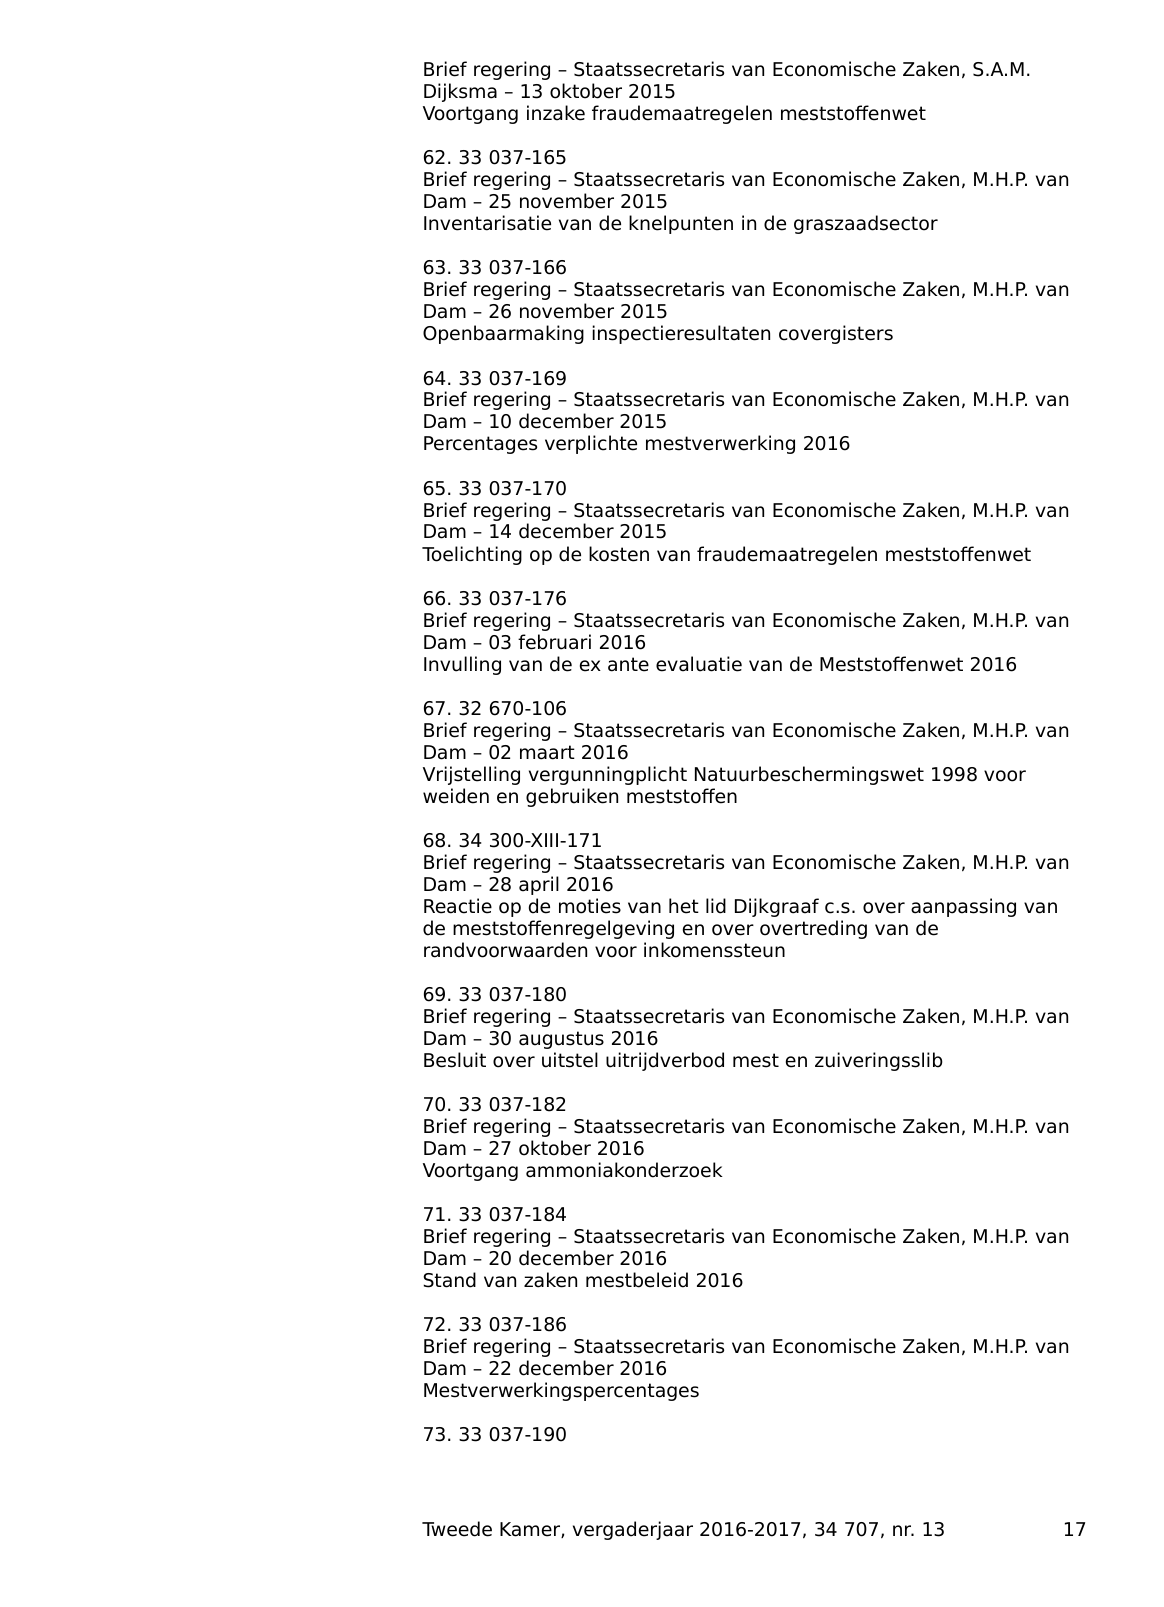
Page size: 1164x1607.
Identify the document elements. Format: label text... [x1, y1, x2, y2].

text Brief regering – Staatssecretaris van Economische Zaken, M.H.P. van Dam – 22 december 2016 [422, 1336, 1087, 1380]
text Brief regering – Staatssecretaris van Economische Zaken, M.H.P. van Dam – 02 maart 2016 [422, 720, 1087, 764]
text Invulling van de ex ante evaluatie van de Meststoffenwet 2016 [422, 653, 1087, 676]
text 66. 33 037-176 [422, 588, 1087, 609]
text 71. 33 037-184 [422, 1204, 1087, 1226]
text Brief regering – Staatssecretaris van Economische Zaken, M.H.P. van Dam – 30 augustus 2016 [422, 1006, 1087, 1050]
text Brief regering – Staatssecretaris van Economische Zaken, M.H.P. van Dam – 26 november 2015 [422, 279, 1087, 323]
text 68. 34 300-XIII-171 [422, 830, 1087, 852]
text Brief regering – Staatssecretaris van Economische Zaken, M.H.P. van Dam – 10 december 2015 [422, 389, 1087, 433]
text Besluit over uitstel uitrijdverbod mest en zuiveringsslib [422, 1050, 1087, 1072]
text 62. 33 037-165 [422, 147, 1087, 169]
text Vrijstelling vergunningplicht Natuurbeschermingswet 1998 voor weiden en gebruiken meststoffen [422, 764, 1087, 808]
text Brief regering – Staatssecretaris van Economische Zaken, M.H.P. van Dam – 28 april 2016 [422, 852, 1087, 896]
text Voortgang ammoniakonderzoek [422, 1160, 1087, 1182]
text 67. 32 670-106 [422, 698, 1087, 720]
text Brief regering – Staatssecretaris van Economische Zaken, M.H.P. van Dam – 03 februari 2016 [422, 609, 1087, 653]
text Inventarisatie van de knelpunten in de graszaadsector [422, 213, 1087, 235]
text 72. 33 037-186 [422, 1314, 1087, 1336]
text 73. 33 037-190 [422, 1424, 1087, 1446]
text Brief regering – Staatssecretaris van Economische Zaken, M.H.P. van Dam – 14 december 2015 [422, 499, 1087, 543]
text Brief regering – Staatssecretaris van Economische Zaken, M.H.P. van Dam – 20 december 2016 [422, 1226, 1087, 1270]
text Brief regering – Staatssecretaris van Economische Zaken, M.H.P. van Dam – 25 november 2015 [422, 169, 1087, 213]
text Stand van zaken mestbeleid 2016 [422, 1270, 1087, 1292]
text Openbaarmaking inspectieresultaten covergisters [422, 323, 1087, 345]
text Reactie op de moties van het lid Dijkgraaf c.s. over aanpassing van de meststoffenregelgeving en over overtreding van de randvoorwaarden voor inkomenssteun [422, 896, 1087, 962]
text Brief regering – Staatssecretaris van Economische Zaken, M.H.P. van Dam – 27 oktober 2016 [422, 1116, 1087, 1160]
text Mestverwerkingspercentages [422, 1380, 1087, 1402]
text 64. 33 037-169 [422, 367, 1087, 389]
text 69. 33 037-180 [422, 984, 1087, 1006]
text Percentages verplichte mestverwerking 2016 [422, 433, 1087, 455]
text 63. 33 037-166 [422, 257, 1087, 279]
text Voortgang inzake fraudemaatregelen meststoffenwet [422, 103, 1087, 125]
text Toelichting op de kosten van fraudemaatregelen meststoffenwet [422, 543, 1087, 565]
text 70. 33 037-182 [422, 1094, 1087, 1116]
text 65. 33 037-170 [422, 477, 1087, 499]
text Brief regering – Staatssecretaris van Economische Zaken, S.A.M. Dijksma – 13 oktober 2015 [422, 59, 1087, 103]
